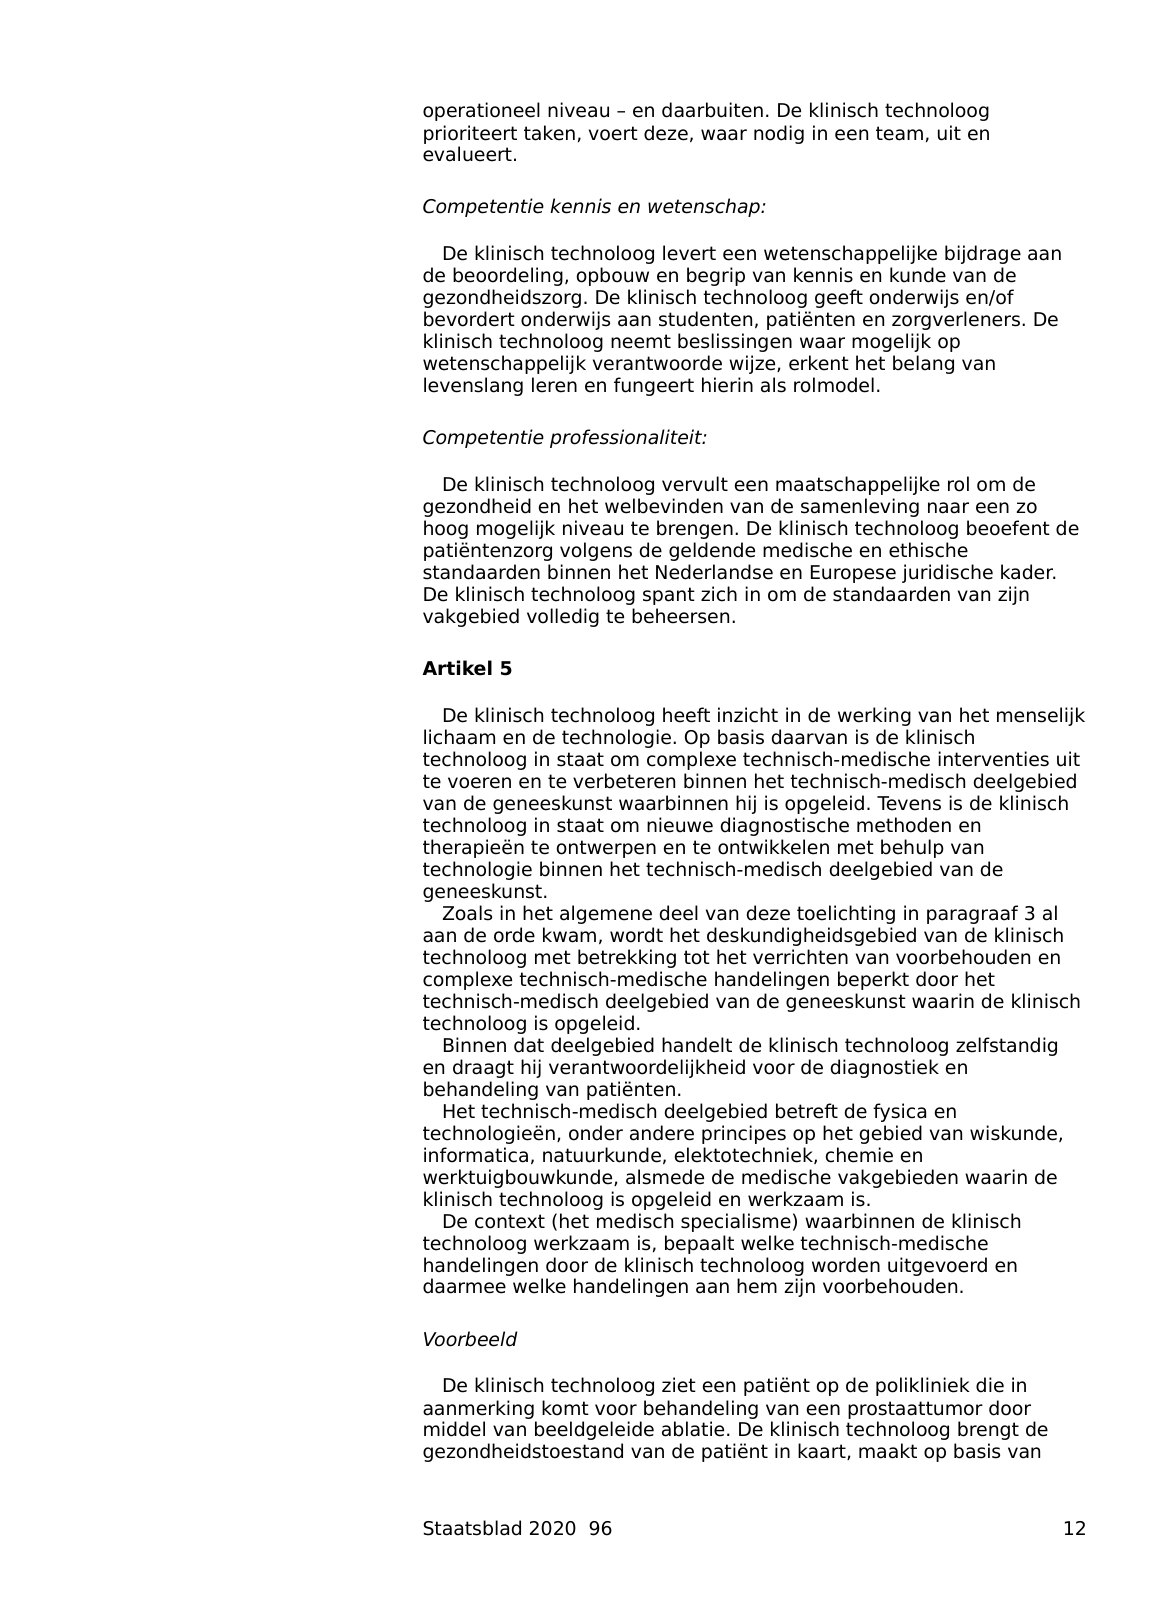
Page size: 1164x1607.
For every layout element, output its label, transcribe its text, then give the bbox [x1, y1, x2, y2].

text De klinisch technoloog ziet een patiënt op de polikliniek die in aanmerking komt voor behandeling van een prostaattumor door middel van beeldgeleide ablatie. De klinisch technoloog brengt de gezondheidstoestand van de patiënt in kaart, maakt op basis van [422, 1375, 1087, 1463]
subtitle Competentie kennis en wetenschap: [422, 196, 1087, 218]
text Het technisch-medisch deelgebied betreft de fysica en technologieën, onder andere principes op het gebied van wiskunde, informatica, natuurkunde, elektotechniek, chemie en werktuigbouwkunde, alsmede de medische vakgebieden waarin de klinisch technoloog is opgeleid en werkzaam is. [422, 1101, 1087, 1211]
subtitle Competentie professionaliteit: [422, 427, 1087, 449]
text De klinisch technoloog vervult een maatschappelijke rol om de gezondheid en het welbevinden van de samenleving naar een zo hoog mogelijk niveau te brengen. De klinisch technoloog beoefent de patiëntenzorg volgens de geldende medische en ethische standaarden binnen het Nederlandse en Europese juridische kader. De klinisch technoloog spant zich in om de standaarden van zijn vakgebied volledig te beheersen. [422, 474, 1087, 628]
text operationeel niveau – en daarbuiten. De klinisch technoloog prioriteert taken, voert deze, waar nodig in een team, uit en evalueert. [422, 100, 1087, 166]
text Zoals in het algemene deel van deze toelichting in paragraaf 3 al aan de orde kwam, wordt het deskundigheidsgebied van de klinisch technoloog met betrekking tot het verrichten van voorbehouden en complexe technisch-medische handelingen beperkt door het technisch-medisch deelgebied van de geneeskunst waarin de klinisch technoloog is opgeleid. [422, 903, 1087, 1035]
text De klinisch technoloog levert een wetenschappelijke bijdrage aan de beoordeling, opbouw en begrip van kennis en kunde van de gezondheidszorg. De klinisch technoloog geeft onderwijs en/of bevordert onderwijs aan studenten, patiënten en zorgverleners. De klinisch technoloog neemt beslissingen waar mogelijk op wetenschappelijk verantwoorde wijze, erkent het belang van levenslang leren en fungeert hierin als rolmodel. [422, 243, 1087, 397]
text De klinisch technoloog heeft inzicht in de werking van het menselijk lichaam en de technologie. Op basis daarvan is de klinisch technoloog in staat om complexe technisch-medische interventies uit te voeren en te verbeteren binnen het technisch-medisch deelgebied van de geneeskunst waarbinnen hij is opgeleid. Tevens is de klinisch technoloog in staat om nieuwe diagnostische methoden en therapieën te ontwerpen en te ontwikkelen met behulp van technologie binnen het technisch-medisch deelgebied van de geneeskunst. [422, 705, 1087, 903]
subtitle Voorbeeld [422, 1328, 1087, 1350]
text De context (het medisch specialisme) waarbinnen de klinisch technoloog werkzaam is, bepaalt welke technisch-medische handelingen door de klinisch technoloog worden uitgevoerd en daarmee welke handelingen aan hem zijn voorbehouden. [422, 1211, 1087, 1298]
text Binnen dat deelgebied handelt de klinisch technoloog zelfstandig en draagt hij verantwoordelijkheid voor de diagnostiek en behandeling van patiënten. [422, 1035, 1087, 1101]
subtitle Artikel 5 [422, 658, 1087, 680]
